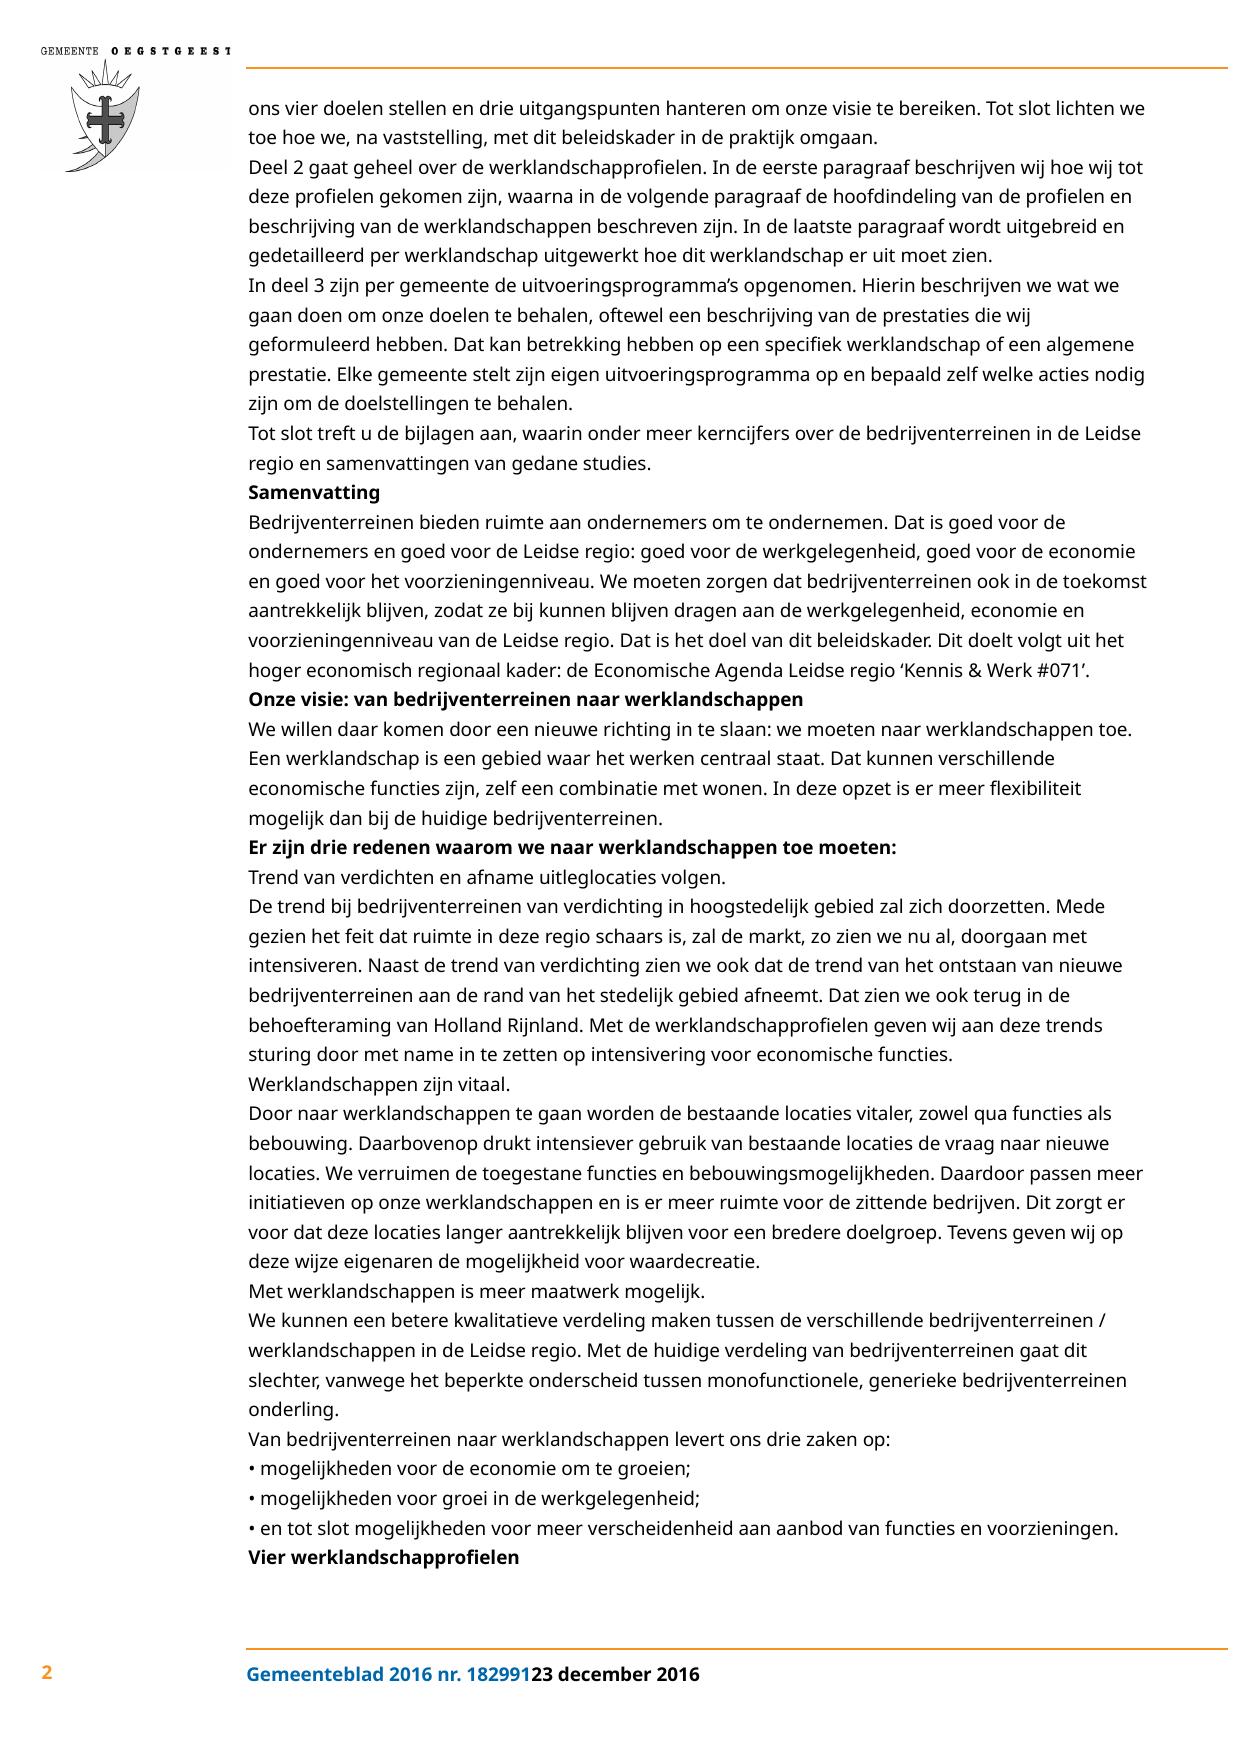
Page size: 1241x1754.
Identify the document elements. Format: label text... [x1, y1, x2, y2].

text ons vier doelen stellen en drie uitgangspunten hanteren om onze visie te bereiken. Tot slot lichten we toe hoe we, na vaststelling, met dit beleidskader in de praktijk omgaan. [248, 95, 1152, 150]
text Tot slot treft u de bijlagen aan, waarin onder meer kerncijfers over de bedrijventerreinen in de Leidse regio en samenvattingen van gedane studies. [248, 420, 1152, 476]
text Werklandschappen zijn vitaal. [248, 1071, 1152, 1097]
text We willen daar komen door een nieuwe richting in te slaan: we moeten naar werklandschappen toe. Een werklandschap is een gebied waar het werken centraal staat. Dat kunnen verschillende economische functies zijn, zelf een combinatie met wonen. In deze opzet is er meer flexibiliteit mogelijk dan bij de huidige bedrijventerreinen. [248, 716, 1152, 831]
text Met werklandschappen is meer maatwerk mogelijk. [248, 1278, 1152, 1304]
text Van bedrijventerreinen naar werklandschappen levert ons drie zaken op: [248, 1426, 1152, 1452]
text • en tot slot mogelijkheden voor meer verscheidenheid aan aanbod van functies en voorzieningen. [248, 1515, 1152, 1541]
text Er zijn drie redenen waarom we naar werklandschappen toe moeten: [248, 834, 1152, 860]
text Door naar werklandschappen te gaan worden de bestaande locaties vitaler, zowel qua functies als bebouwing. Daarbovenop drukt intensiever gebruik van bestaande locaties de vraag naar nieuwe locaties. We verruimen de toegestane functies en bebouwingsmogelijkheden. Daardoor passen meer initiatieven op onze werklandschappen en is er meer ruimte voor de zittende bedrijven. Dit zorgt er voor dat deze locaties langer aantrekkelijk blijven voor een bredere doelgroep. Tevens geven wij op deze wijze eigenaren de mogelijkheid voor waardecreatie. [248, 1101, 1152, 1274]
text Samenvatting [248, 479, 1152, 505]
text In deel 3 zijn per gemeente de uitvoeringsprogramma’s opgenomen. Hierin beschrijven we wat we gaan doen om onze doelen te behalen, oftewel een beschrijving van de prestaties die wij geformuleerd hebben. Dat kan betrekking hebben op een specifiek werklandschap of een algemene prestatie. Elke gemeente stelt zijn eigen uitvoeringsprogramma op en bepaald zelf welke acties nodig zijn om de doelstellingen te behalen. [248, 272, 1152, 416]
text Onze visie: van bedrijventerreinen naar werklandschappen [248, 686, 1152, 712]
text Deel 2 gaat geheel over de werklandschapprofielen. In de eerste paragraaf beschrijven wij hoe wij tot deze profielen gekomen zijn, waarna in de volgende paragraaf de hoofdindeling van de profielen en beschrijving van de werklandschappen beschreven zijn. In de laatste paragraaf wordt uitgebreid en gedetailleerd per werklandschap uitgewerkt hoe dit werklandschap er uit moet zien. [248, 154, 1152, 268]
text Trend van verdichten en afname uitleglocaties volgen. [248, 864, 1152, 890]
text • mogelijkheden voor groei in de werkgelegenheid; [248, 1485, 1152, 1511]
text Vier werklandschapprofielen [248, 1544, 1152, 1570]
text We kunnen een betere kwalitatieve verdeling maken tussen de verschillende bedrijventerreinen / werklandschappen in de Leidse regio. Met de huidige verdeling van bedrijventerreinen gaat dit slechter, vanwege het beperkte onderscheid tussen monofunctionele, generieke bedrijventerreinen onderling. [248, 1308, 1152, 1422]
text • mogelijkheden voor de economie om te groeien; [248, 1456, 1152, 1481]
picture [41, 47, 231, 172]
text Bedrijventerreinen bieden ruimte aan ondernemers om te ondernemen. Dat is goed voor de ondernemers en goed voor de Leidse regio: goed voor de werkgelegenheid, goed voor de economie en goed voor het voorzieningenniveau. We moeten zorgen dat bedrijventerreinen ook in de toekomst aantrekkelijk blijven, zodat ze bij kunnen blijven dragen aan de werkgelegenheid, economie en voorzieningenniveau van de Leidse regio. Dat is het doel van dit beleidskader. Dit doelt volgt uit het hoger economisch regionaal kader: de Economische Agenda Leidse regio ‘Kennis & Werk #071’. [248, 509, 1152, 683]
text De trend bij bedrijventerreinen van verdichting in hoogstedelijk gebied zal zich doorzetten. Mede gezien het feit dat ruimte in deze regio schaars is, zal de markt, zo zien we nu al, doorgaan met intensiveren. Naast de trend van verdichting zien we ook dat de trend van het ontstaan van nieuwe bedrijventerreinen aan de rand van het stedelijk gebied afneemt. Dat zien we ook terug in de behoefteraming van Holland Rijnland. Met de werklandschapprofielen geven wij aan deze trends sturing door met name in te zetten op intensivering voor economische functies. [248, 893, 1152, 1067]
